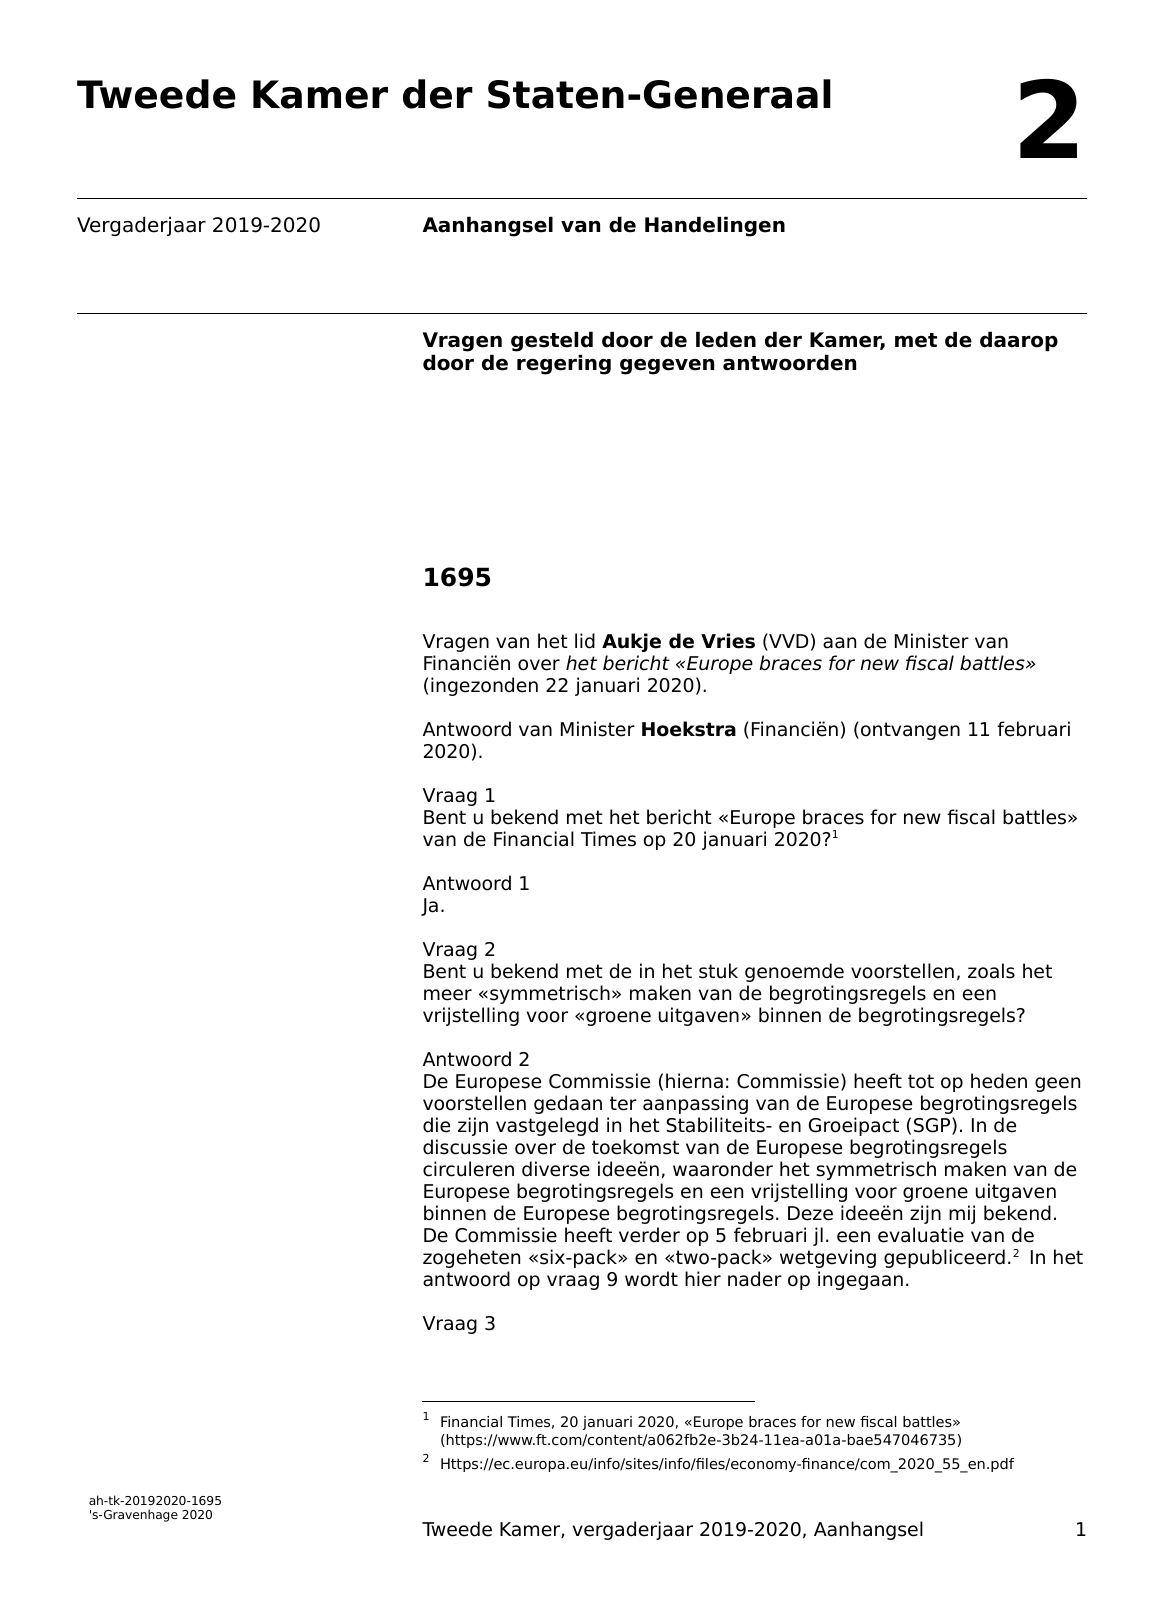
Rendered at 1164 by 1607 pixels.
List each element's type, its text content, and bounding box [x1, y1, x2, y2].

text De Europese Commissie (hierna: Commissie) heeft tot op heden geen voorstellen gedaan ter aanpassing van de Europese begrotingsregels die zijn vastgelegd in het Stabiliteits- en Groeipact (SGP). In de discussie over de toekomst van de Europese begrotingsregels circuleren diverse ideeën, waaronder het symmetrisch maken van de Europese begrotingsregels en een vrijstelling voor groene uitgaven binnen de Europese begrotingsregels. Deze ideeën zijn mij bekend. De Commissie heeft verder op 5 februari jl. een evaluatie van de zogeheten «six-pack» en «two-pack» wetgeving gepubliceerd. In het antwoord op vraag 9 wordt hier nader op ingegaan. [422, 1071, 1087, 1291]
text Bent u bekend met het bericht «Europe braces for new fiscal battles» van de Financial Times op 20 januari 2020? [422, 807, 1087, 851]
text Financial Times, 20 januari 2020, «Europe braces for new fiscal battles» (https://www.ft.com/content/a062fb2e-3b24-11ea-a01a-bae547046735) [422, 1410, 1087, 1449]
text ah-tk-20192020-1695 [88, 1494, 323, 1508]
text Antwoord 2 [422, 1049, 1087, 1071]
table_cell [77, 314, 422, 376]
table_cell Aanhangsel van de Handelingen [422, 199, 1087, 313]
text 1695 [422, 563, 1087, 592]
text Vragen van het lid Aukje de Vries (VVD) aan de Minister van Financiën over het bericht «Europe braces for new fiscal battles» (ingezonden 22 januari 2020). [422, 631, 1087, 697]
table_header 2 [886, 59, 1087, 198]
text Bent u bekend met de in het stuk genoemde voorstellen, zoals het meer «symmetrisch» maken van de begrotingsregels en een vrijstelling voor «groene uitgaven» binnen de begrotingsregels? [422, 961, 1087, 1027]
table_cell Vergaderjaar 2019-2020 [77, 199, 422, 313]
text Antwoord van Minister Hoekstra (Financiën) (ontvangen 11 februari 2020). [422, 719, 1087, 763]
text 's-Gravenhage 2020 [88, 1508, 323, 1522]
text Vraag 3 [422, 1313, 1087, 1335]
table_cell Vragen gesteld door de leden der Kamer, met de daarop door de regering gegeven antwoorden [422, 314, 1087, 376]
text Vraag 2 [422, 939, 1087, 961]
table_header Tweede Kamer der Staten-Generaal [77, 59, 886, 198]
text Vraag 1 [422, 785, 1087, 807]
text Antwoord 1 [422, 873, 1087, 895]
text Https://ec.europa.eu/info/sites/info/files/economy-finance/com_2020_55_en.pdf [422, 1452, 1087, 1474]
text Ja. [422, 895, 1087, 917]
